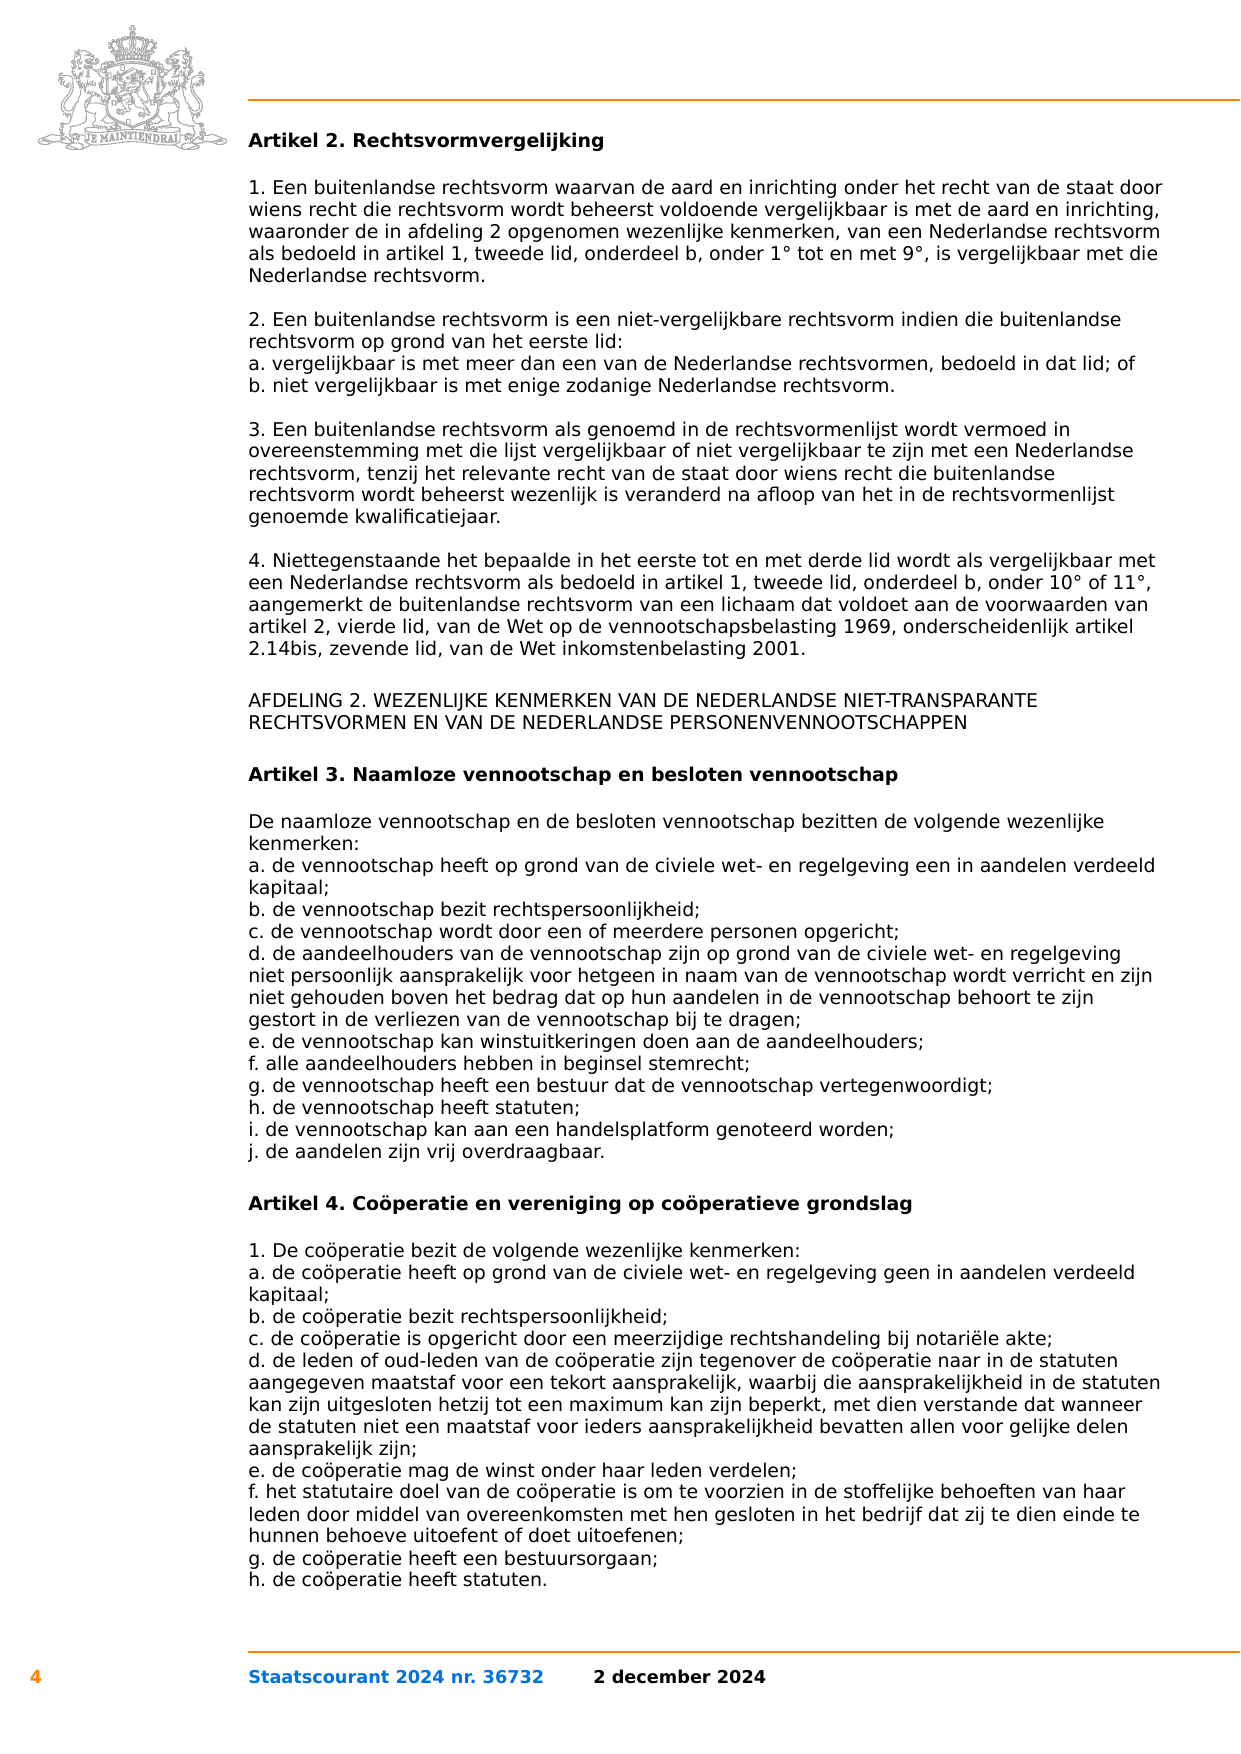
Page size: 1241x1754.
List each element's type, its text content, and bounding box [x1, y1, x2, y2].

text 1. De coöperatie bezit de volgende wezenlijke kenmerken: [248, 1240, 1163, 1262]
text a. de coöperatie heeft op grond van de civiele wet- en regelgeving geen in aandelen verdeeld kapitaal; [248, 1262, 1163, 1306]
text 4. Niettegenstaande het bepaalde in het eerste tot en met derde lid wordt als vergelijkbaar met een Nederlandse rechtsvorm als bedoeld in artikel 1, tweede lid, onderdeel b, onder 10° of 11°, aangemerkt de buitenlandse rechtsvorm van een lichaam dat voldoet aan de voorwaarden van artikel 2, vierde lid, van de Wet op de vennootschapsbelasting 1969, onderscheidenlijk artikel 2.14bis, zevende lid, van de Wet inkomstenbelasting 2001. [248, 550, 1163, 660]
subtitle AFDELING 2. WEZENLIJKE KENMERKEN VAN DE NEDERLANDSE NIET-TRANSPARANTE RECHTSVORMEN EN VAN DE NEDERLANDSE PERSONENVENNOOTSCHAPPEN [248, 690, 1163, 734]
text 2. Een buitenlandse rechtsvorm is een niet-vergelijkbare rechtsvorm indien die buitenlandse rechtsvorm op grond van het eerste lid: [248, 309, 1163, 353]
text f. het statutaire doel van de coöperatie is om te voorzien in de stoffelijke behoeften van haar leden door middel van overeenkomsten met hen gesloten in het bedrijf dat zij te dien einde te hunnen behoeve uitoefent of doet uitoefenen; [248, 1481, 1163, 1547]
text i. de vennootschap kan aan een handelsplatform genoteerd worden; [248, 1119, 1163, 1141]
text h. de coöperatie heeft statuten. [248, 1569, 1163, 1591]
text d. de leden of oud-leden van de coöperatie zijn tegenover de coöperatie naar in de statuten aangegeven maatstaf voor een tekort aansprakelijk, waarbij die aansprakelijkheid in de statuten kan zijn uitgesloten hetzij tot een maximum kan zijn beperkt, met dien verstande dat wanneer de statuten niet een maatstaf voor ieders aansprakelijkheid bevatten allen voor gelijke delen aansprakelijk zijn; [248, 1349, 1163, 1459]
text 3. Een buitenlandse rechtsvorm als genoemd in de rechtsvormenlijst wordt vermoed in overeenstemming met die lijst vergelijkbaar of niet vergelijkbaar te zijn met een Nederlandse rechtsvorm, tenzij het relevante recht van de staat door wiens recht die buitenlandse rechtsvorm wordt beheerst wezenlijk is veranderd na afloop van het in de rechtsvormenlijst genoemde kwalificatiejaar. [248, 418, 1163, 528]
subtitle Artikel 2. Rechtsvormvergelijking [248, 130, 1163, 152]
subtitle Artikel 3. Naamloze vennootschap en besloten vennootschap [248, 764, 1163, 786]
text g. de coöperatie heeft een bestuursorgaan; [248, 1547, 1163, 1569]
text f. alle aandeelhouders hebben in beginsel stemrecht; [248, 1053, 1163, 1075]
subtitle Artikel 4. Coöperatie en vereniging op coöperatieve grondslag [248, 1193, 1163, 1215]
text b. niet vergelijkbaar is met enige zodanige Nederlandse rechtsvorm. [248, 374, 1163, 397]
text c. de coöperatie is opgericht door een meerzijdige rechtshandeling bij notariële akte; [248, 1328, 1163, 1349]
text e. de vennootschap kan winstuitkeringen doen aan de aandeelhouders; [248, 1031, 1163, 1053]
text b. de vennootschap bezit rechtspersoonlijkheid; [248, 899, 1163, 921]
text 1. Een buitenlandse rechtsvorm waarvan de aard en inrichting onder het recht van de staat door wiens recht die rechtsvorm wordt beheerst voldoende vergelijkbaar is met de aard en inrichting, waaronder de in afdeling 2 opgenomen wezenlijke kenmerken, van een Nederlandse rechtsvorm als bedoeld in artikel 1, tweede lid, onderdeel b, onder 1° tot en met 9°, is vergelijkbaar met die Nederlandse rechtsvorm. [248, 177, 1163, 287]
text g. de vennootschap heeft een bestuur dat de vennootschap vertegenwoordigt; [248, 1075, 1163, 1097]
text a. vergelijkbaar is met meer dan een van de Nederlandse rechtsvormen, bedoeld in dat lid; of [248, 353, 1163, 374]
text h. de vennootschap heeft statuten; [248, 1097, 1163, 1119]
text e. de coöperatie mag de winst onder haar leden verdelen; [248, 1459, 1163, 1481]
text j. de aandelen zijn vrij overdraagbaar. [248, 1141, 1163, 1163]
picture [38, 25, 227, 150]
text c. de vennootschap wordt door een of meerdere personen opgericht; [248, 921, 1163, 943]
text De naamloze vennootschap en de besloten vennootschap bezitten de volgende wezenlijke kenmerken: [248, 811, 1163, 855]
text d. de aandeelhouders van de vennootschap zijn op grond van de civiele wet- en regelgeving niet persoonlijk aansprakelijk voor hetgeen in naam van de vennootschap wordt verricht en zijn niet gehouden boven het bedrag dat op hun aandelen in de vennootschap behoort te zijn gestort in de verliezen van de vennootschap bij te dragen; [248, 943, 1163, 1031]
text b. de coöperatie bezit rechtspersoonlijkheid; [248, 1306, 1163, 1328]
text a. de vennootschap heeft op grond van de civiele wet- en regelgeving een in aandelen verdeeld kapitaal; [248, 855, 1163, 899]
